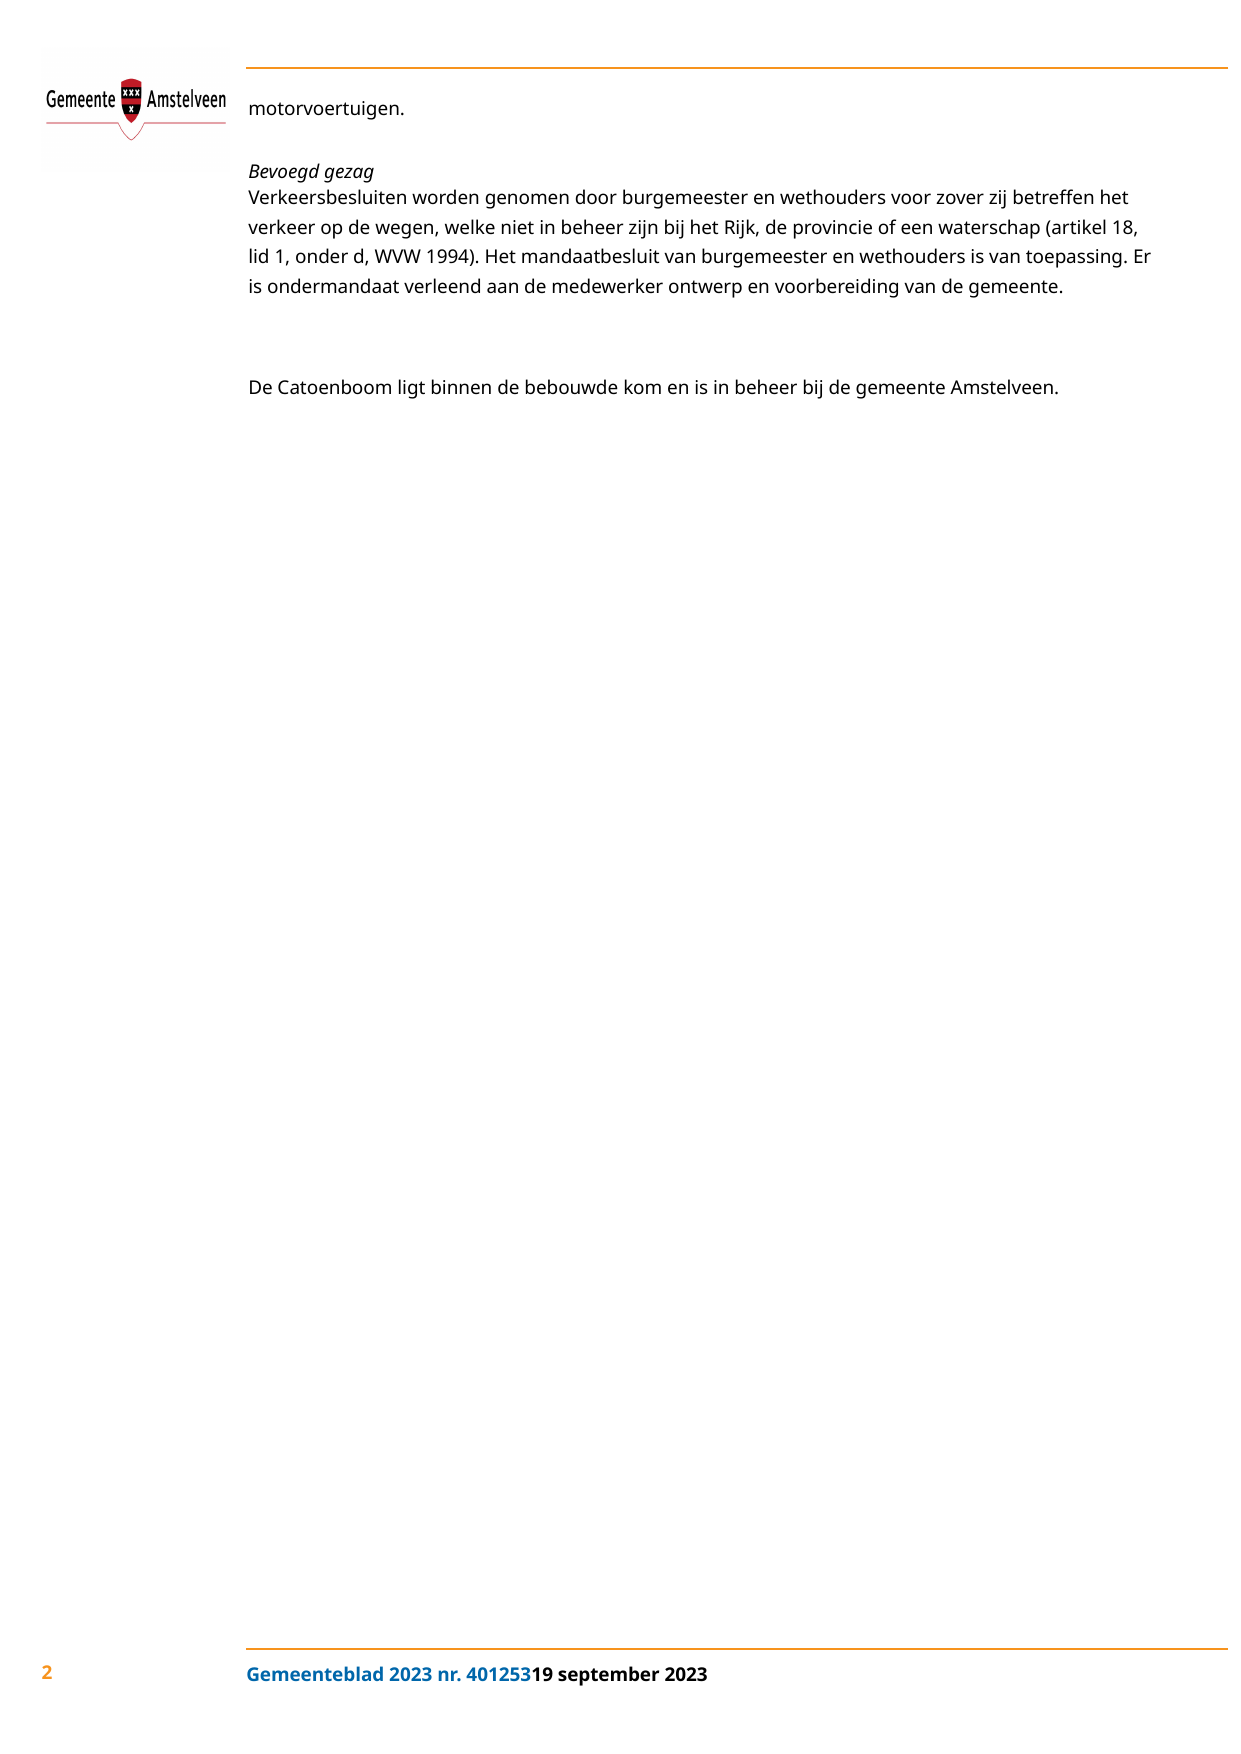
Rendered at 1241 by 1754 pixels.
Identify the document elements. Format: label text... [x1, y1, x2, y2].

text motorvoertuigen. [248, 95, 1152, 121]
text De Catoenboom ligt binnen de bebouwde kom en is in beheer bij de gemeente Amstelveen. [248, 374, 1152, 400]
text Bevoegd gezag [248, 159, 1152, 184]
picture [41, 47, 231, 172]
text Verkeersbesluiten worden genomen door burgemeester en wethouders voor zover zij betreffen het verkeer op de wegen, welke niet in beheer zijn bij het Rijk, de provincie of een waterschap (artikel 18, lid 1, onder d, WVW 1994). Het mandaatbesluit van burgemeester en wethouders is van toepassing. Er is ondermandaat verleend aan de medewerker ontwerp en voorbereiding van de gemeente. [248, 184, 1152, 299]
